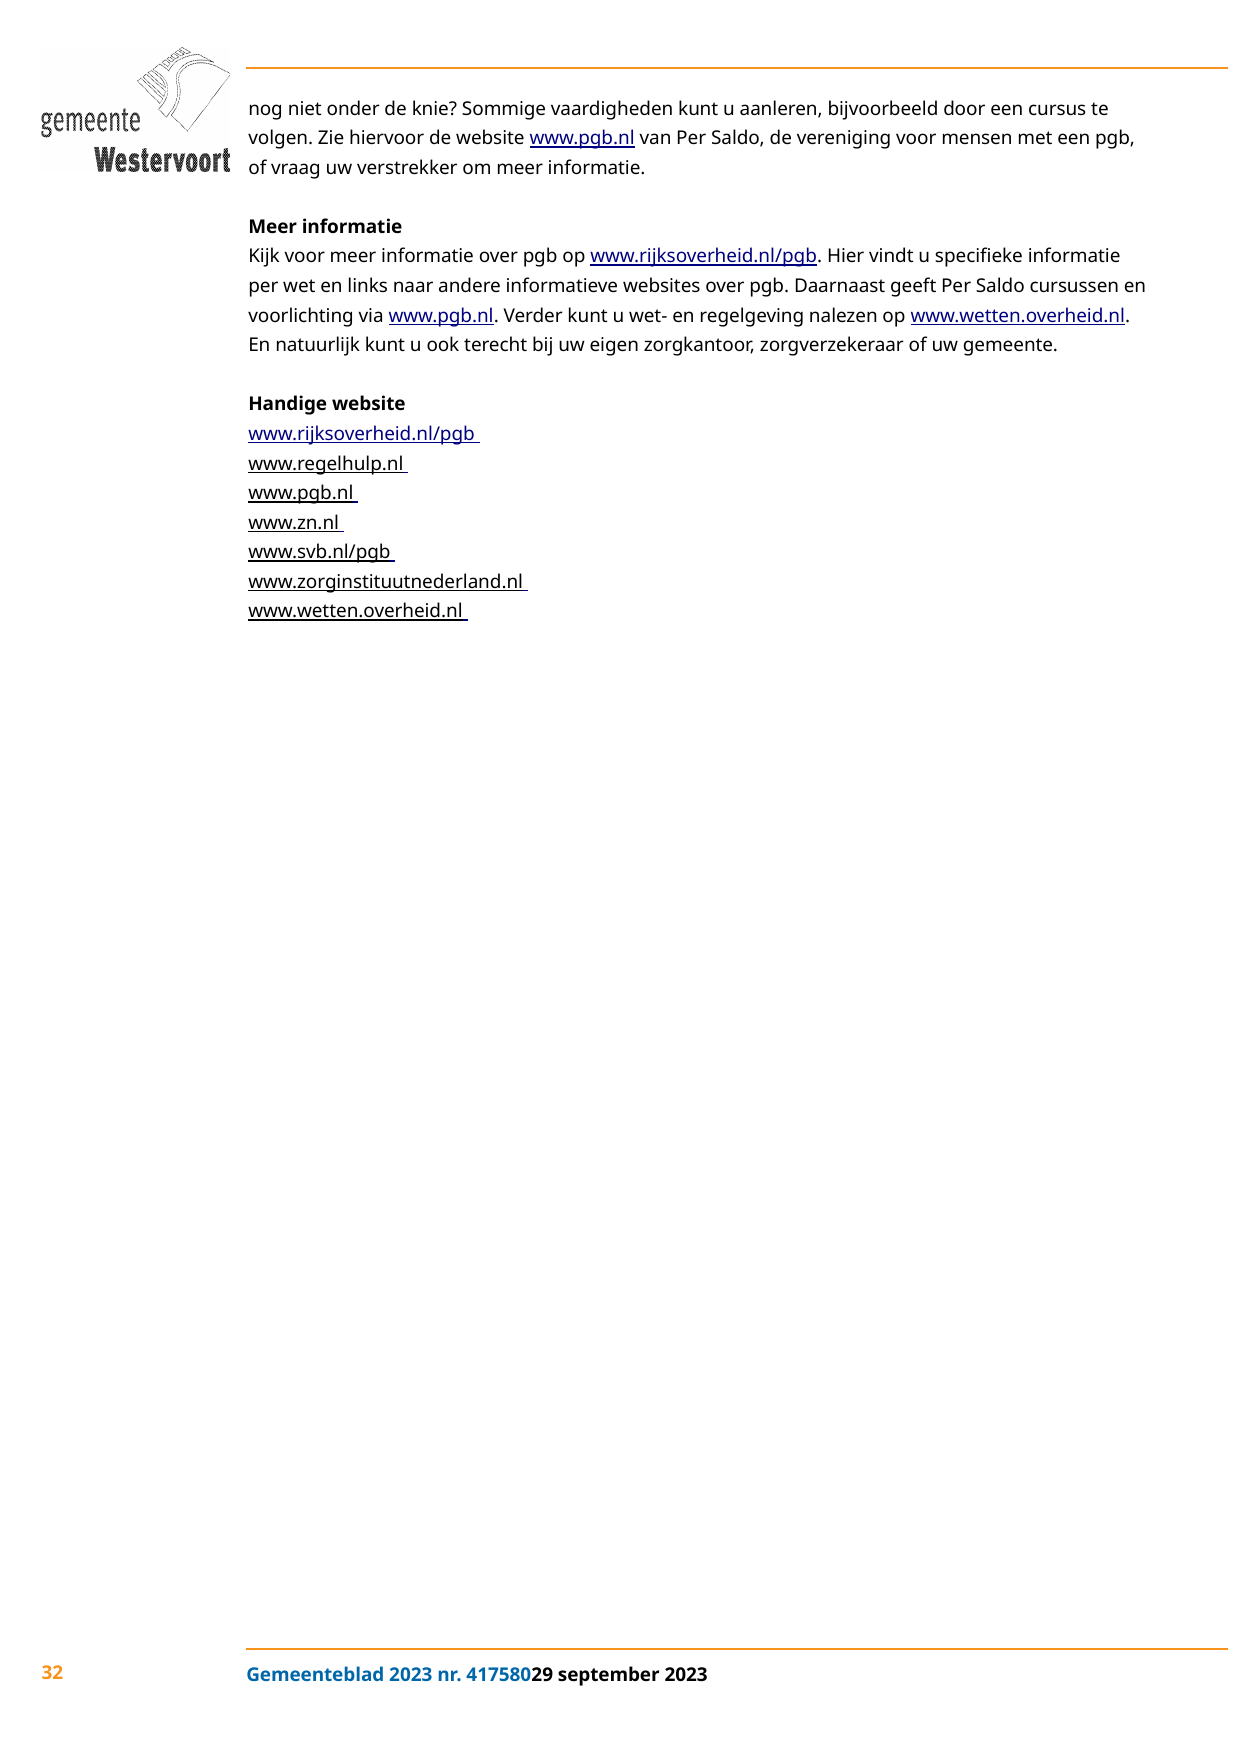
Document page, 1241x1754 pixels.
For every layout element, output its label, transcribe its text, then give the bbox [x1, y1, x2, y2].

text Handige website [248, 391, 1152, 416]
text www.zn.nl [248, 509, 1152, 535]
text www.regelhulp.nl [248, 450, 1152, 476]
picture [41, 47, 231, 172]
text www.svb.nl/pgb [248, 538, 1152, 564]
text www.rijksoverheid.nl/pgb [248, 420, 1152, 446]
text www.pgb.nl [248, 479, 1152, 505]
text www.wetten.overheid.nl [248, 598, 1152, 623]
text Meer informatie [248, 213, 1152, 239]
text nog niet onder de knie? Sommige vaardigheden kunt u aanleren, bijvoorbeeld door een cursus te volgen. Zie hiervoor de website www.pgb.nl van Per Saldo, de vereniging voor mensen met een pgb, of vraag uw verstrekker om meer informatie. [248, 95, 1152, 180]
text www.zorginstituutnederland.nl [248, 568, 1152, 594]
text Kijk voor meer informatie over pgb op www.rijksoverheid.nl/pgb. Hier vindt u specifieke informatie per wet en links naar andere informatieve websites over pgb. Daarnaast geeft Per Saldo cursussen en voorlichting via www.pgb.nl. Verder kunt u wet- en regelgeving nalezen op www.wetten.overheid.nl. En natuurlijk kunt u ook terecht bij uw eigen zorgkantoor, zorgverzekeraar of uw gemeente. [248, 243, 1152, 357]
